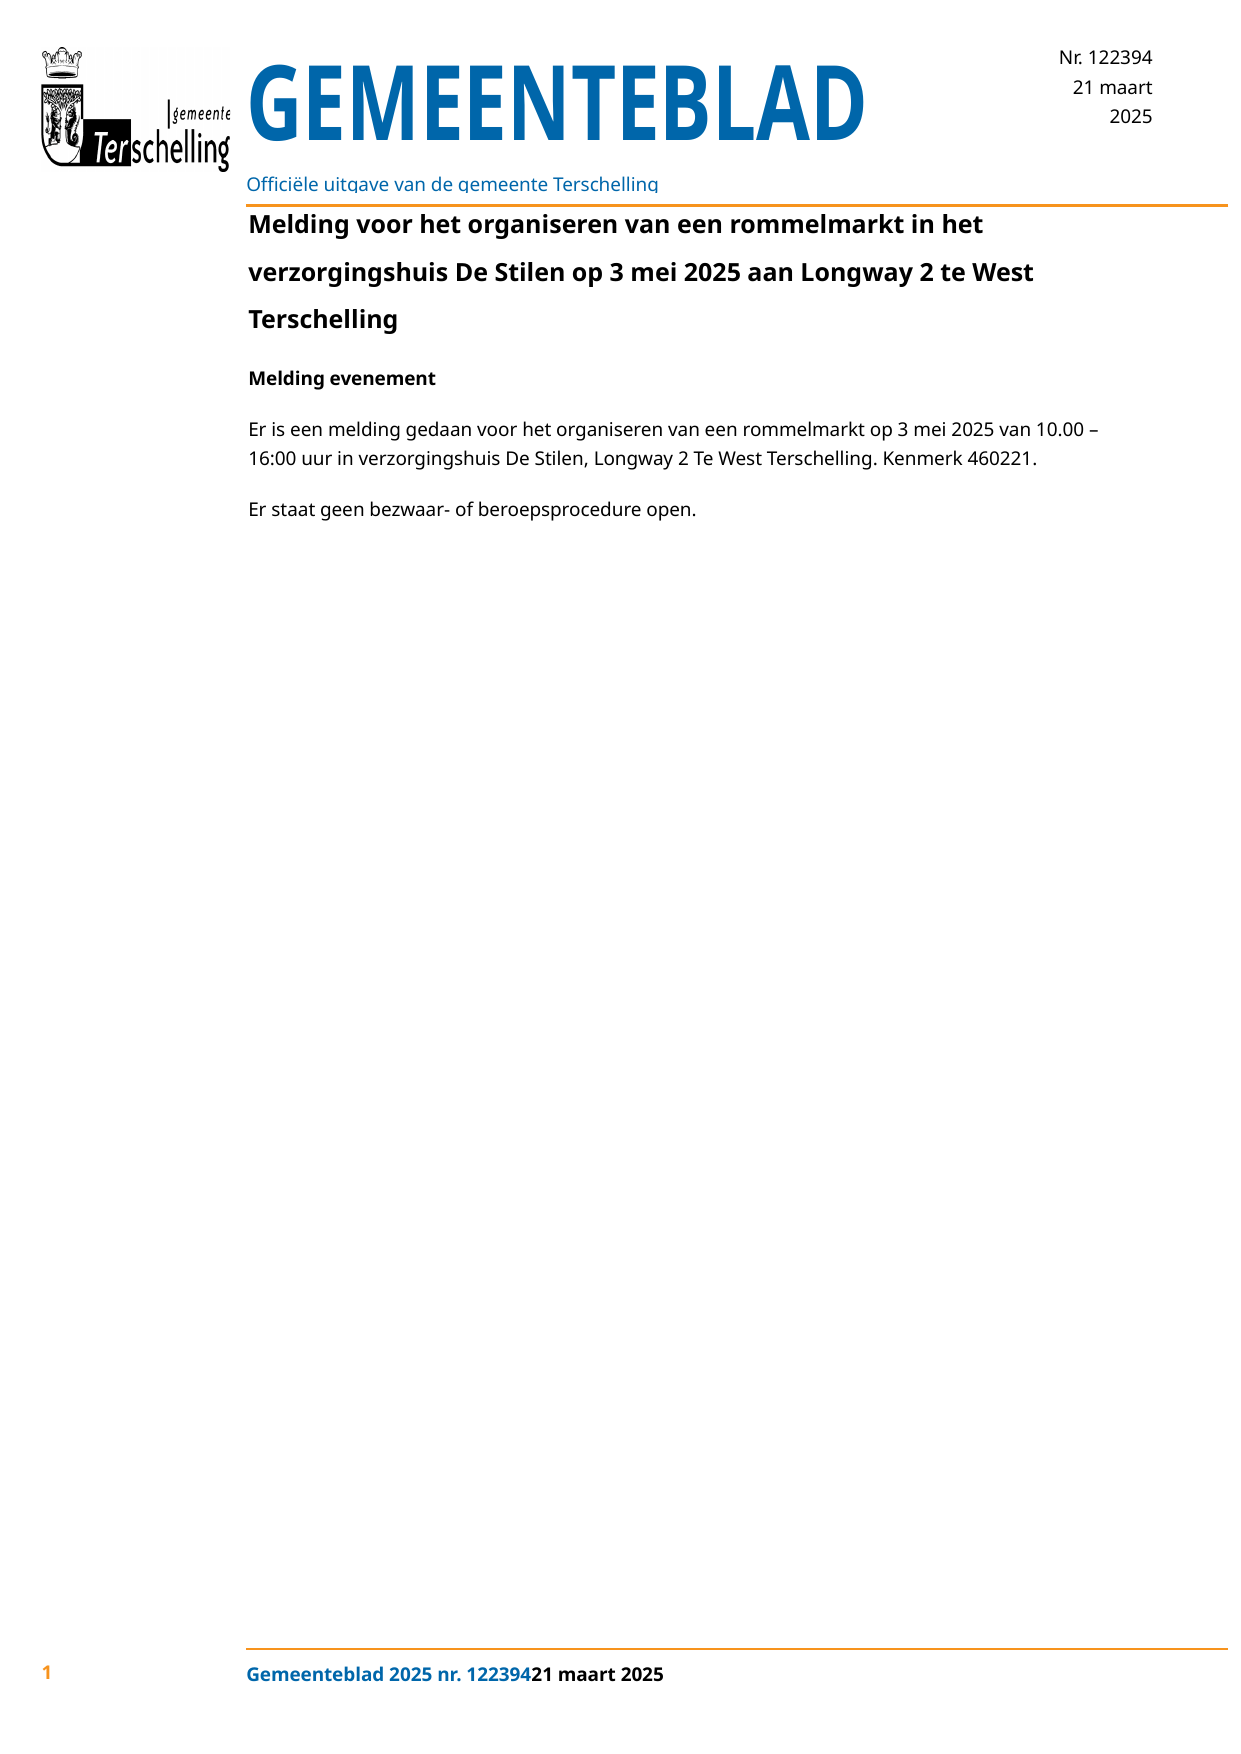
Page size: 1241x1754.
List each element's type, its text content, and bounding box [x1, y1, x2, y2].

text Er is een melding gedaan voor het organiseren van een rommelmarkt op 3 mei 2025 van 10.00 – 16:00 uur in verzorgingshuis De Stilen, Longway 2 Te West Terschelling. Kenmerk 460221. [248, 416, 1152, 471]
text Er staat geen bezwaar- of beroepsprocedure open. [248, 496, 1152, 522]
picture [41, 47, 231, 172]
text Melding evenement [248, 366, 1152, 391]
text Melding voor het organiseren van een rommelmarkt in het verzorgingshuis De Stilen op 3 mei 2025 aan Longway 2 te West Terschelling [248, 207, 1152, 336]
